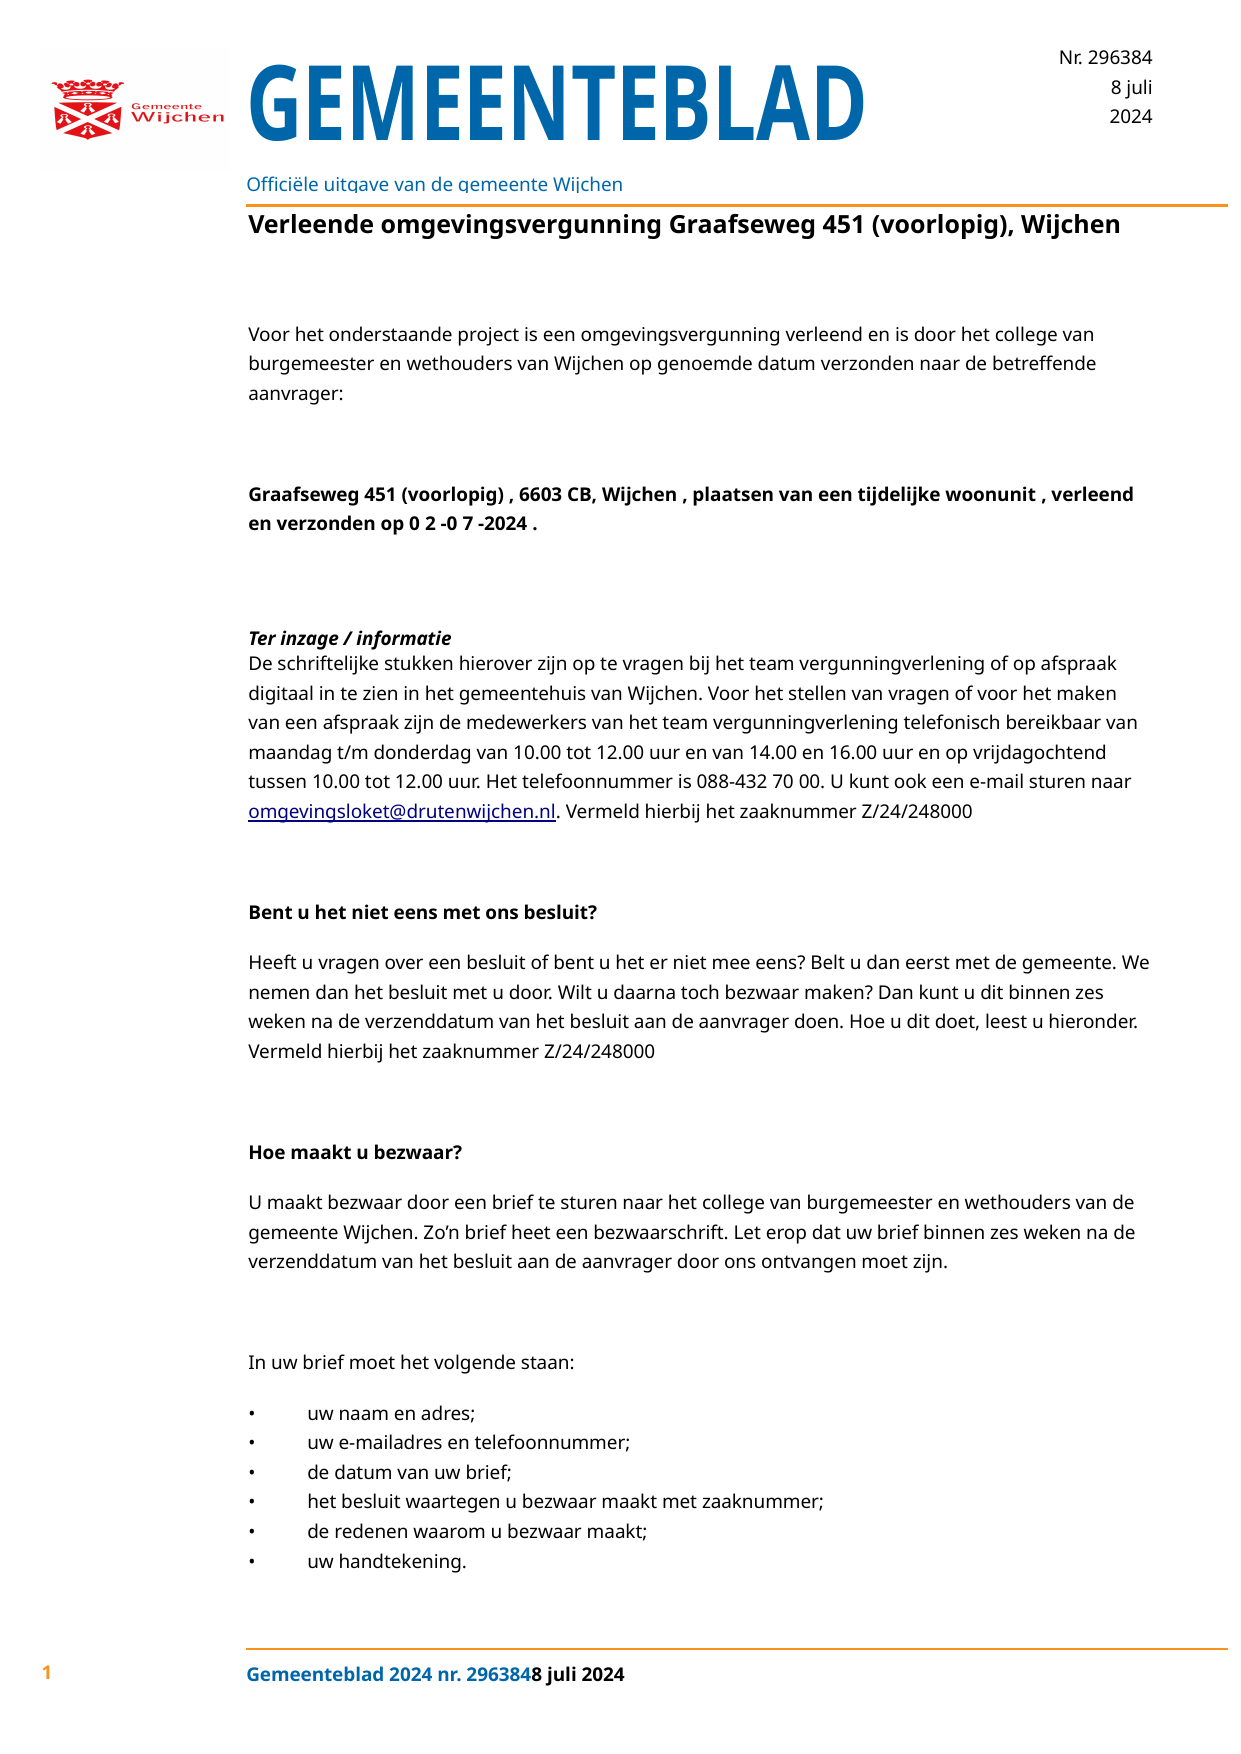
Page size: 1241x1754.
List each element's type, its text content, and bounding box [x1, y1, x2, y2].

list de datum van uw brief; [248, 1459, 1152, 1485]
text Heeft u vragen over een besluit of bent u het er niet mee eens? Belt u dan eerst met de gemeente. We nemen dan het besluit met u door. Wilt u daarna toch bezwaar maken? Dan kunt u dit binnen zes weken na de verzenddatum van het besluit aan de aanvrager doen. Hoe u dit doet, leest u hieronder. Vermeld hierbij het zaaknummer Z/24/248000 [248, 949, 1152, 1064]
list uw naam en adres; [248, 1400, 1152, 1426]
text Graafseweg 451 (voorlopig) , 6603 CB, Wijchen , plaatsen van een tijdelijke woonunit , verleend en verzonden op 0 2 -0 7 -2024 . [248, 481, 1152, 536]
list het besluit waartegen u bezwaar maakt met zaaknummer; [248, 1489, 1152, 1514]
picture [41, 47, 231, 172]
text Bent u het niet eens met ons besluit? [248, 899, 1152, 925]
text Hoe maakt u bezwaar? [248, 1139, 1152, 1165]
text In uw brief moet het volgende staan: [248, 1349, 1152, 1375]
list uw handtekening. [248, 1548, 1152, 1574]
text Voor het onderstaande project is een omgevingsvergunning verleend en is door het college van burgemeester en wethouders van Wijchen op genoemde datum verzonden naar de betreffende aanvrager: [248, 321, 1152, 406]
text U maakt bezwaar door een brief te sturen naar het college van burgemeester en wethouders van de gemeente Wijchen. Zo’n brief heet een bezwaarschrift. Let erop dat uw brief binnen zes weken na de verzenddatum van het besluit aan de aanvrager door ons ontvangen moet zijn. [248, 1189, 1152, 1274]
text Ter inzage / informatie [248, 625, 1152, 650]
text Verleende omgevingsvergunning Graafseweg 451 (voorlopig), Wijchen [248, 207, 1152, 241]
text De schriftelijke stukken hierover zijn op te vragen bij het team vergunningverlening of op afspraak digitaal in te zien in het gemeentehuis van Wijchen. Voor het stellen van vragen of voor het maken van een afspraak zijn de medewerkers van het team vergunningverlening telefonisch bereikbaar van maandag t/m donderdag van 10.00 tot 12.00 uur en van 14.00 en 16.00 uur en op vrijdagochtend tussen 10.00 tot 12.00 uur. Het telefoonnummer is 088-432 70 00. U kunt ook een e-mail sturen naar omgevingsloket@drutenwijchen.nl. Vermeld hierbij het zaaknummer Z/24/248000 [248, 650, 1152, 824]
list de redenen waarom u bezwaar maakt; [248, 1518, 1152, 1544]
list uw e-mailadres en telefoonnummer; [248, 1429, 1152, 1455]
